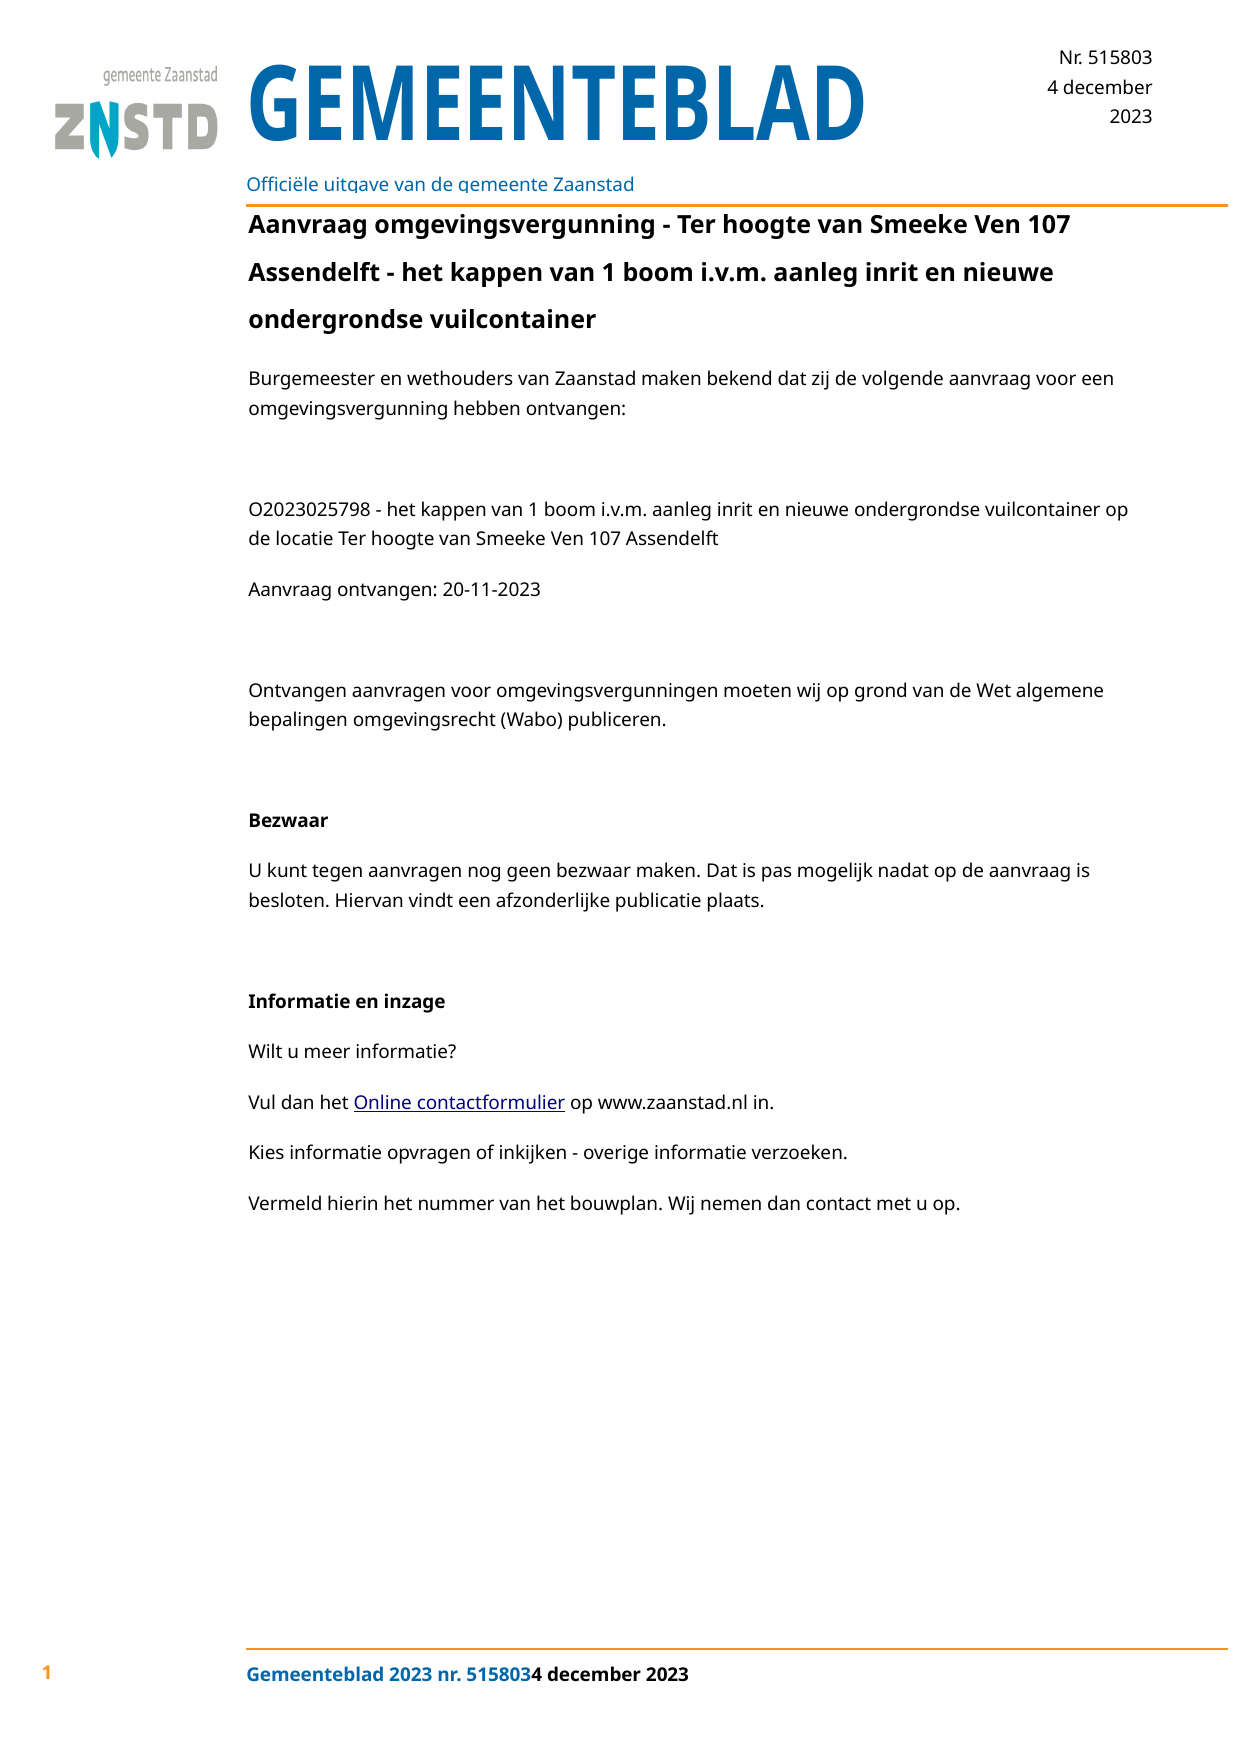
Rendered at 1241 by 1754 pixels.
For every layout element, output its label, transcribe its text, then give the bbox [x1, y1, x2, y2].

text Ontvangen aanvragen voor omgevingsvergunningen moeten wij op grond van de Wet algemene bepalingen omgevingsrecht (Wabo) publiceren. [248, 677, 1152, 732]
text Burgemeester en wethouders van Zaanstad maken bekend dat zij de volgende aanvraag voor een omgevingsvergunning hebben ontvangen: [248, 366, 1152, 421]
text Kies informatie opvragen of inkijken - overige informatie verzoeken. [248, 1139, 1152, 1165]
text Vul dan het Online contactformulier op www.zaanstad.nl in. [248, 1089, 1152, 1114]
text U kunt tegen aanvragen nog geen bezwaar maken. Dat is pas mogelijk nadat op de aanvraag is besloten. Hiervan vindt een afzonderlijke publicatie plaats. [248, 858, 1152, 913]
text Aanvraag omgevingsvergunning - Ter hoogte van Smeeke Ven 107 Assendelft - het kappen van 1 boom i.v.m. aanleg inrit en nieuwe ondergrondse vuilcontainer [248, 207, 1152, 336]
text Aanvraag ontvangen: 20-11-2023 [248, 576, 1152, 602]
text O2023025798 - het kappen van 1 boom i.v.m. aanleg inrit en nieuwe ondergrondse vuilcontainer op de locatie Ter hoogte van Smeeke Ven 107 Assendelft [248, 496, 1152, 551]
text Informatie en inzage [248, 988, 1152, 1014]
text Vermeld hierin het nummer van het bouwplan. Wij nemen dan contact met u op. [248, 1190, 1152, 1215]
picture [41, 47, 231, 172]
text Wilt u meer informatie? [248, 1038, 1152, 1064]
text Bezwaar [248, 807, 1152, 833]
